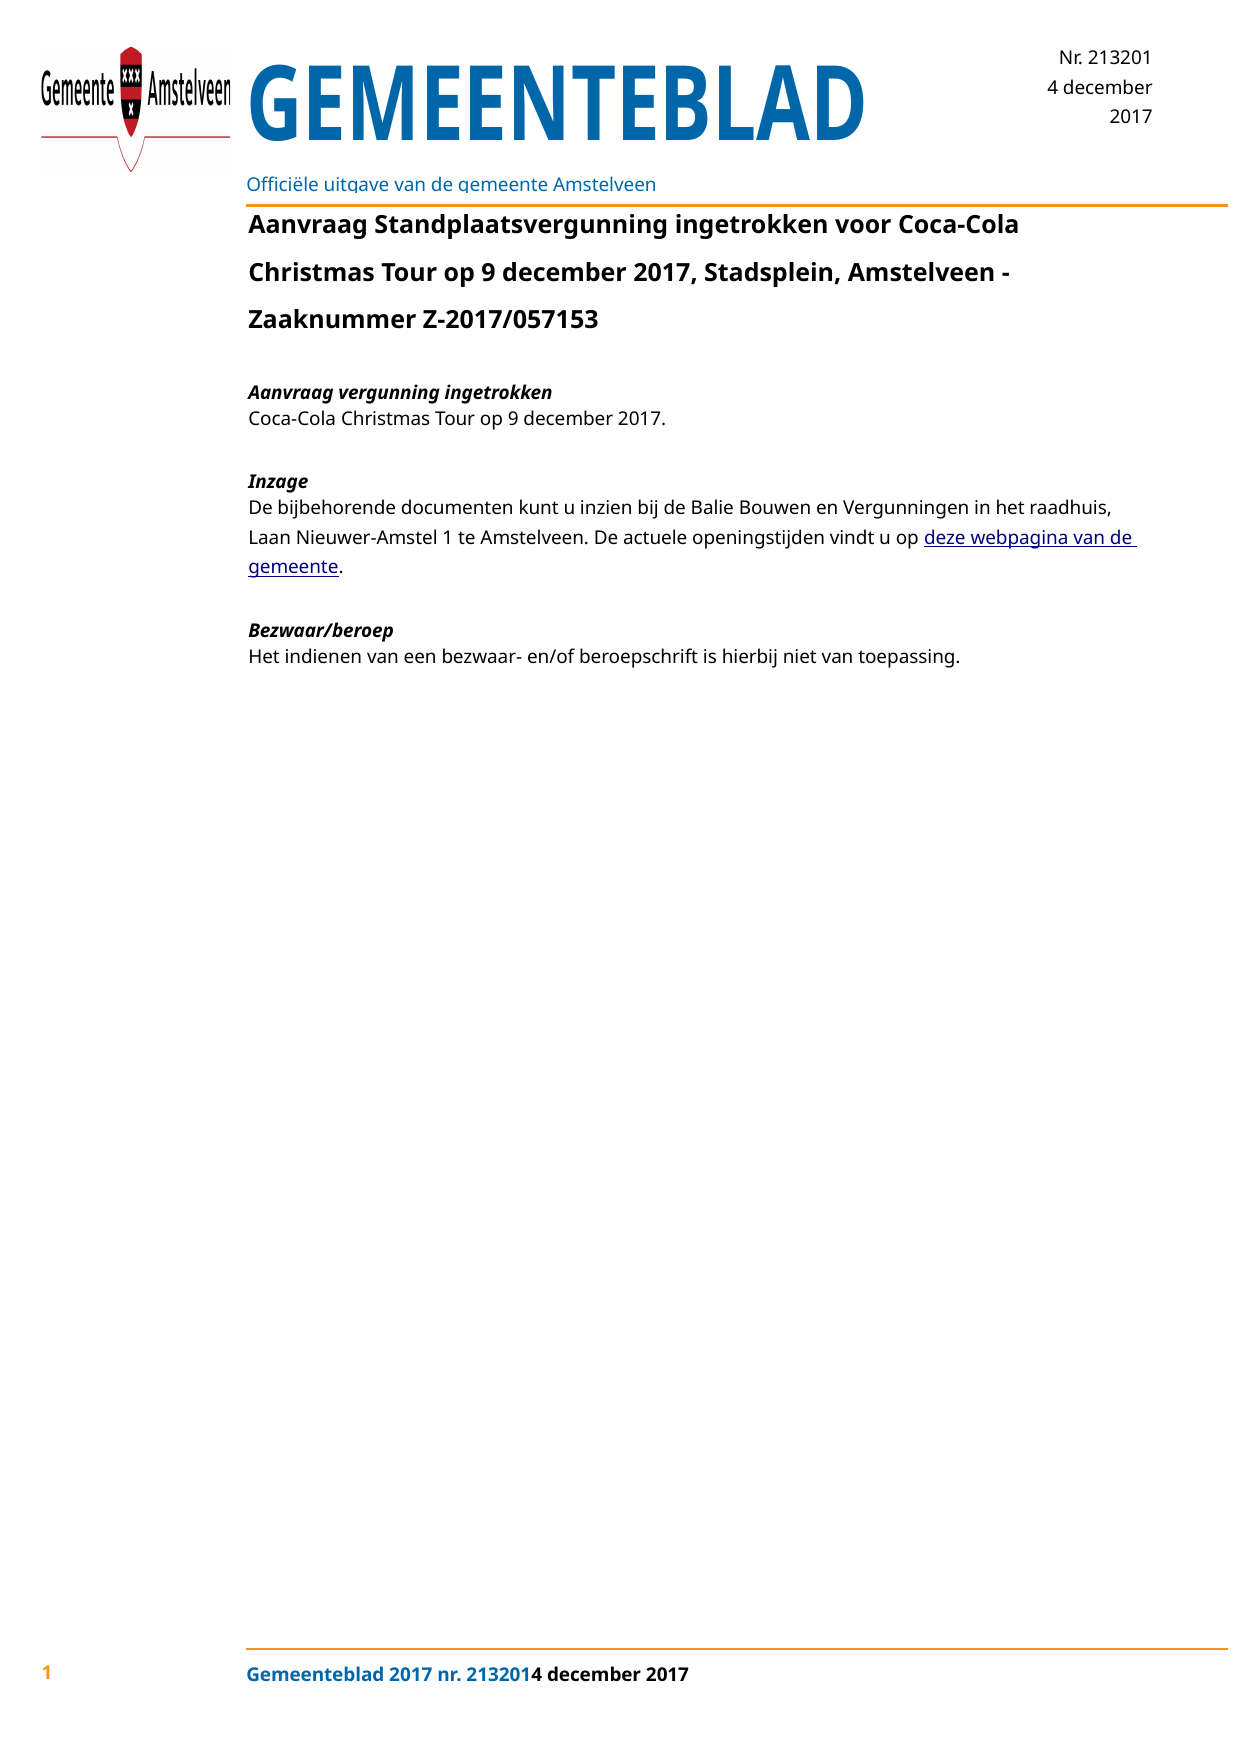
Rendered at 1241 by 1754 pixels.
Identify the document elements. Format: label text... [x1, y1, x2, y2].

text Aanvraag vergunning ingetrokken [248, 379, 1152, 405]
text Bezwaar/beroep [248, 618, 1152, 643]
text Het indienen van een bezwaar- en/of beroepschrift is hierbij niet van toepassing. [248, 643, 1152, 669]
text De bijbehorende documenten kunt u inzien bij de Balie Bouwen en Vergunningen in het raadhuis, Laan Nieuwer-Amstel 1 te Amstelveen. De actuele openingstijden vindt u op deze webpagina van de gemeente. [248, 494, 1152, 579]
picture [41, 47, 231, 172]
text Inzage [248, 469, 1152, 494]
text Coca-Cola Christmas Tour op 9 december 2017. [248, 405, 1152, 431]
text Aanvraag Standplaatsvergunning ingetrokken voor Coca-Cola Christmas Tour op 9 december 2017, Stadsplein, Amstelveen - Zaaknummer Z-2017/057153 [248, 207, 1152, 336]
